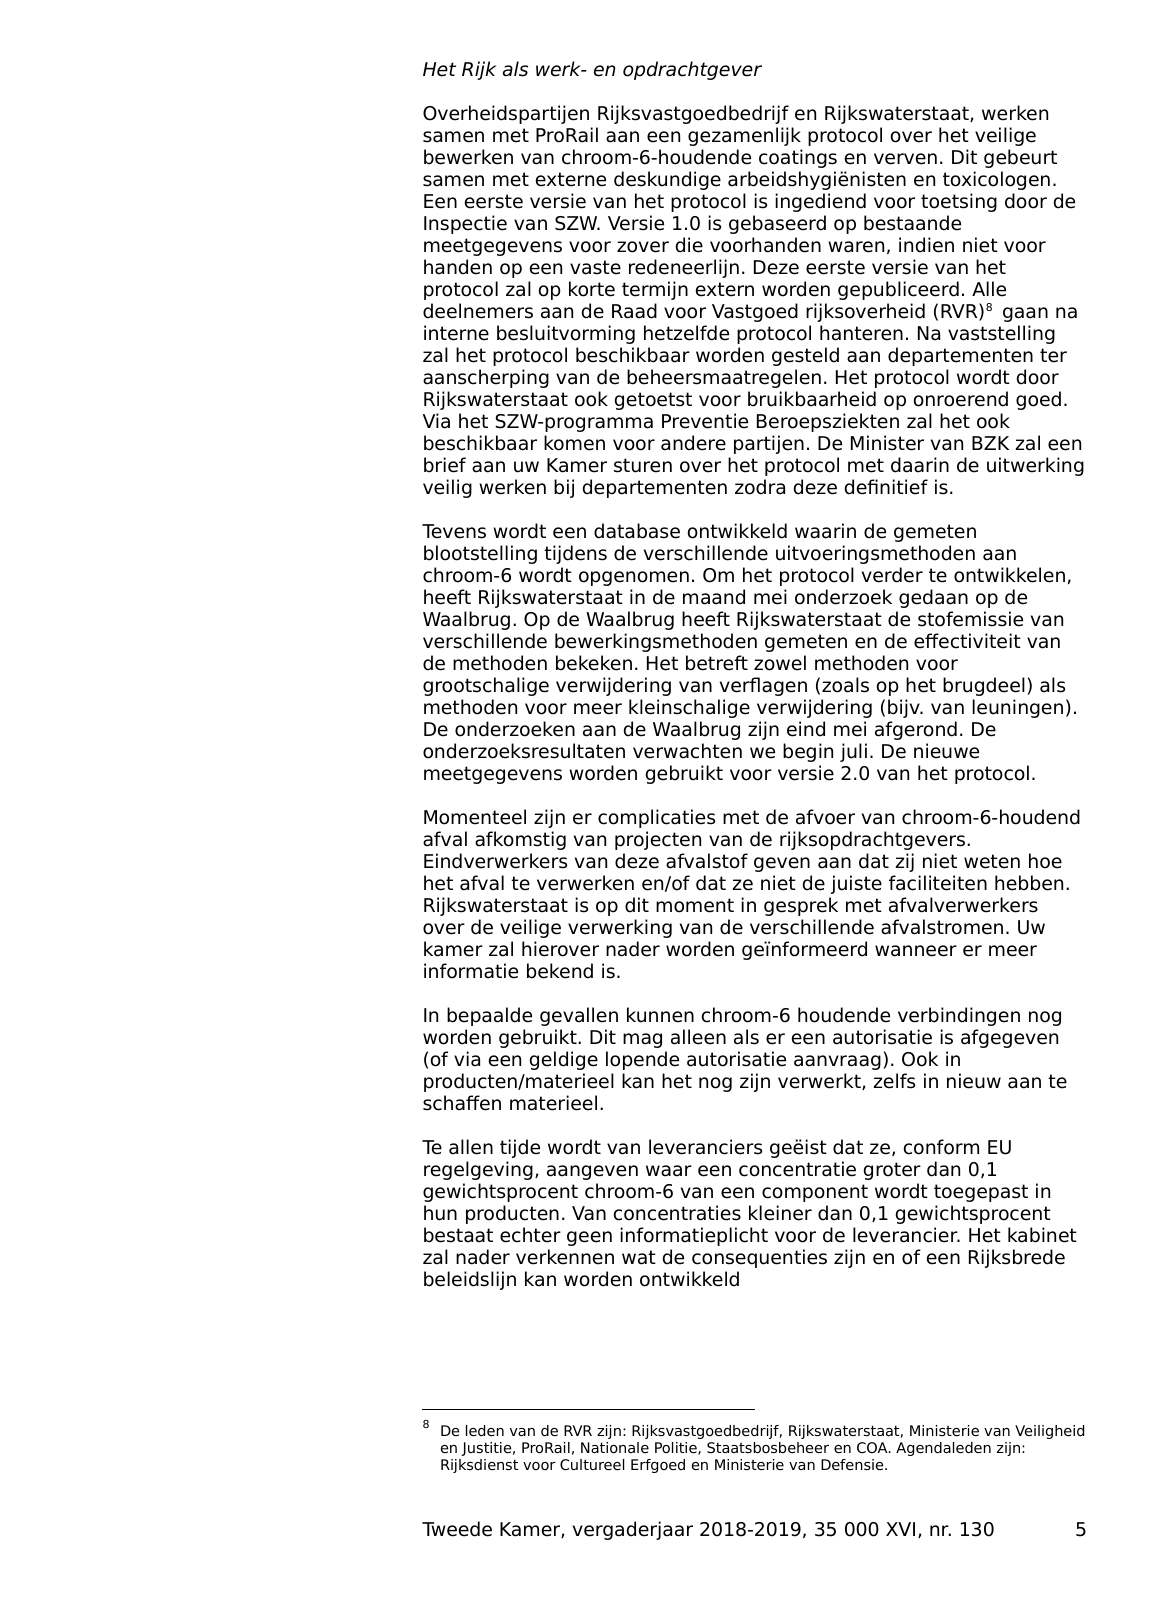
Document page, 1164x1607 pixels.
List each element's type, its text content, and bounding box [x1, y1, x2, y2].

text Te allen tijde wordt van leveranciers geëist dat ze, conform EU regelgeving, aangeven waar een concentratie groter dan 0,1 gewichtsprocent chroom-6 van een component wordt toegepast in hun producten. Van concentraties kleiner dan 0,1 gewichtsprocent bestaat echter geen informatieplicht voor de leverancier. Het kabinet zal nader verkennen wat de consequenties zijn en of een Rijksbrede beleidslijn kan worden ontwikkeld [422, 1137, 1087, 1291]
subtitle Het Rijk als werk- en opdrachtgever [422, 59, 1087, 81]
text Tevens wordt een database ontwikkeld waarin de gemeten blootstelling tijdens de verschillende uitvoeringsmethoden aan chroom-6 wordt opgenomen. Om het protocol verder te ontwikkelen, heeft Rijkswaterstaat in de maand mei onderzoek gedaan op de Waalbrug. Op de Waalbrug heeft Rijkswaterstaat de stofemissie van verschillende bewerkingsmethoden gemeten en de effectiviteit van de methoden bekeken. Het betreft zowel methoden voor grootschalige verwijdering van verflagen (zoals op het brugdeel) als methoden voor meer kleinschalige verwijdering (bijv. van leuningen). De onderzoeken aan de Waalbrug zijn eind mei afgerond. De onderzoeksresultaten verwachten we begin juli. De nieuwe meetgegevens worden gebruikt voor versie 2.0 van het protocol. [422, 521, 1087, 785]
text De leden van de RVR zijn: Rijksvastgoedbedrijf, Rijkswaterstaat, Ministerie van Veiligheid en Justitie, ProRail, Nationale Politie, Staatsbosbeheer en COA. Agendaleden zijn: Rijksdienst voor Cultureel Erfgoed en Ministerie van Defensie. [422, 1418, 1087, 1474]
text Momenteel zijn er complicaties met de afvoer van chroom-6-houdend afval afkomstig van projecten van de rijksopdrachtgevers. Eindverwerkers van deze afvalstof geven aan dat zij niet weten hoe het afval te verwerken en/of dat ze niet de juiste faciliteiten hebben. Rijkswaterstaat is op dit moment in gesprek met afvalverwerkers over de veilige verwerking van de verschillende afvalstromen. Uw kamer zal hierover nader worden geïnformeerd wanneer er meer informatie bekend is. [422, 807, 1087, 983]
text Overheidspartijen Rijksvastgoedbedrijf en Rijkswaterstaat, werken samen met ProRail aan een gezamenlijk protocol over het veilige bewerken van chroom-6-houdende coatings en verven. Dit gebeurt samen met externe deskundige arbeidshygiënisten en toxicologen. Een eerste versie van het protocol is ingediend voor toetsing door de Inspectie van SZW. Versie 1.0 is gebaseerd op bestaande meetgegevens voor zover die voorhanden waren, indien niet voor handen op een vaste redeneerlijn. Deze eerste versie van het protocol zal op korte termijn extern worden gepubliceerd. Alle deelnemers aan de Raad voor Vastgoed rijksoverheid (RVR) gaan na interne besluitvorming hetzelfde protocol hanteren. Na vaststelling zal het protocol beschikbaar worden gesteld aan departementen ter aanscherping van de beheersmaatregelen. Het protocol wordt door Rijkswaterstaat ook getoetst voor bruikbaarheid op onroerend goed. Via het SZW-programma Preventie Beroepsziekten zal het ook beschikbaar komen voor andere partijen. De Minister van BZK zal een brief aan uw Kamer sturen over het protocol met daarin de uitwerking veilig werken bij departementen zodra deze definitief is. [422, 103, 1087, 499]
text In bepaalde gevallen kunnen chroom-6 houdende verbindingen nog worden gebruikt. Dit mag alleen als er een autorisatie is afgegeven (of via een geldige lopende autorisatie aanvraag). Ook in producten/materieel kan het nog zijn verwerkt, zelfs in nieuw aan te schaffen materieel. [422, 1005, 1087, 1115]
